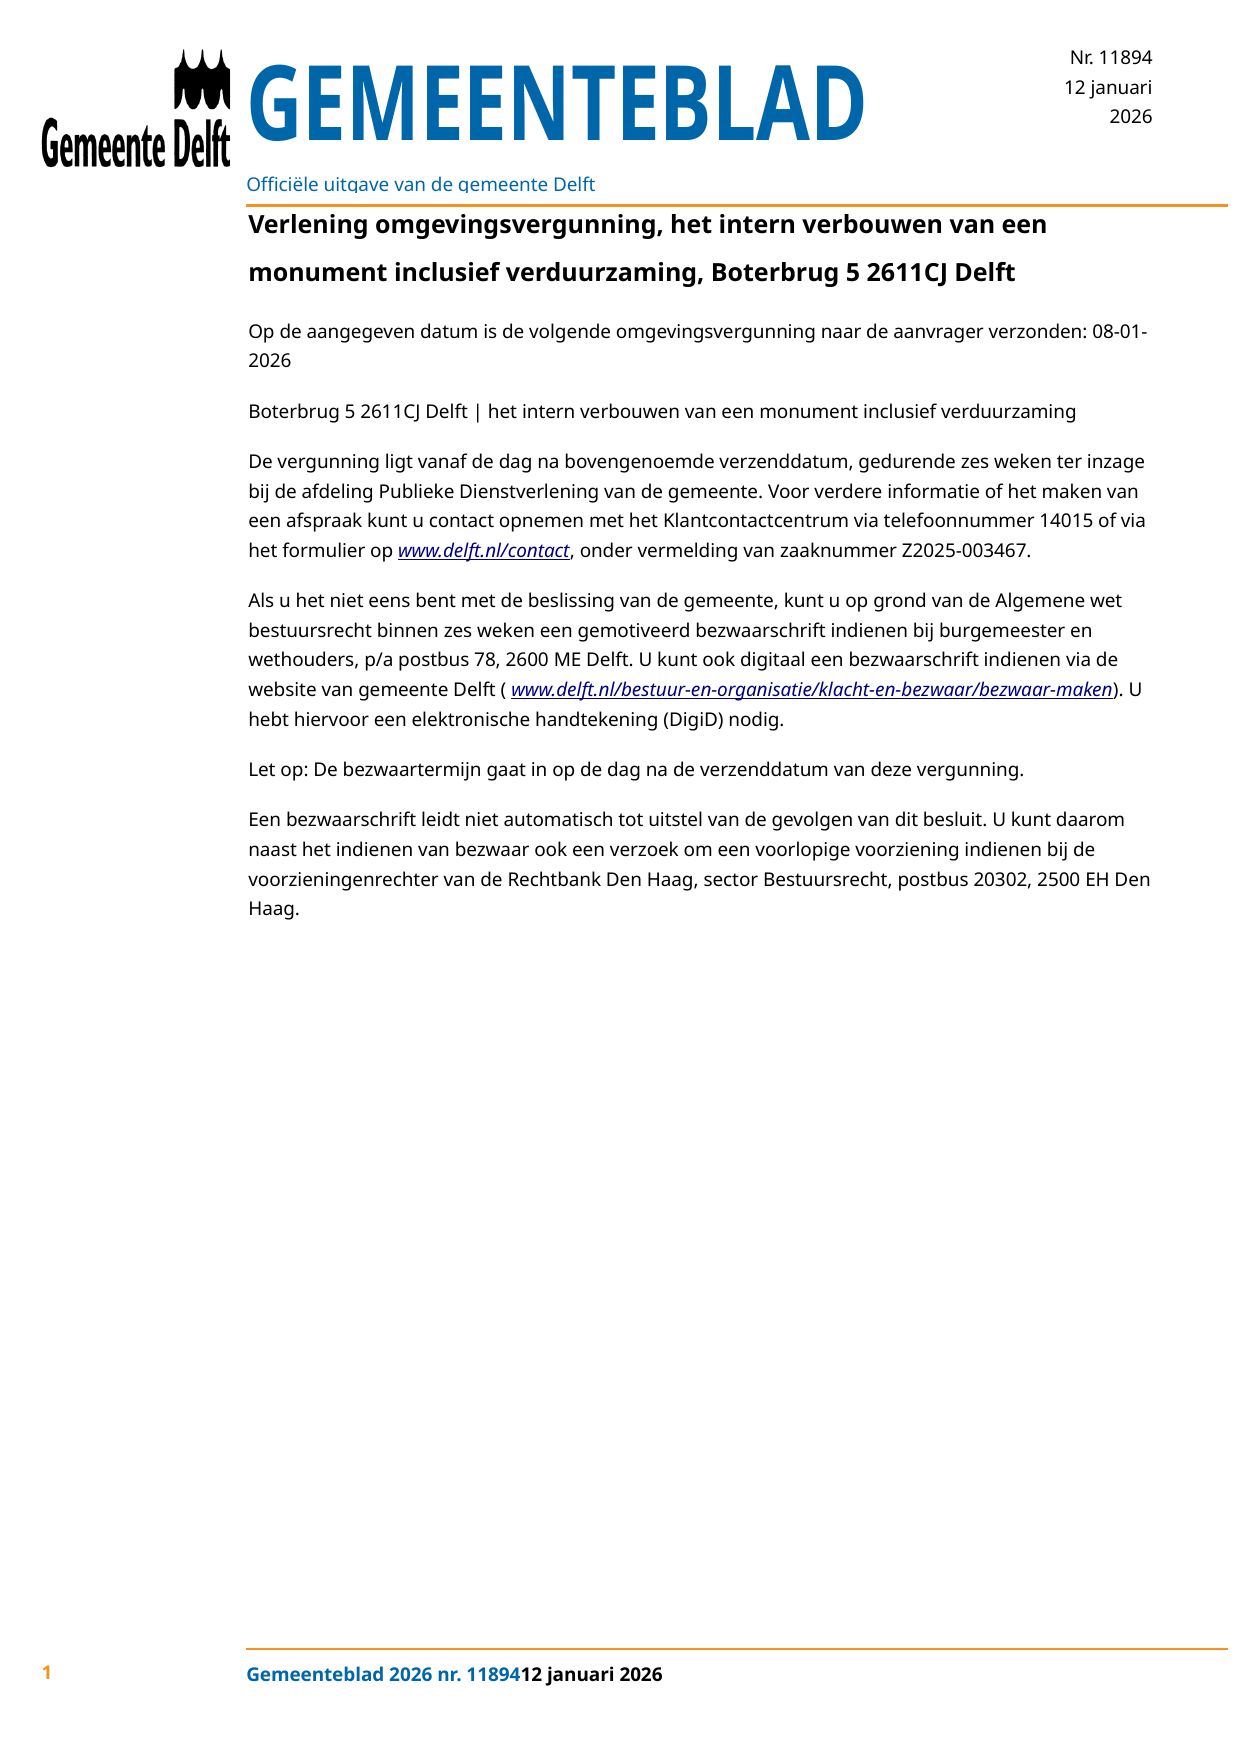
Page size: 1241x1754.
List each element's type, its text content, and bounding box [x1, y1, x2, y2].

picture [41, 47, 231, 172]
text De vergunning ligt vanaf de dag na bovengenoemde verzenddatum, gedurende zes weken ter inzage bij de afdeling Publieke Dienstverlening van de gemeente. Voor verdere informatie of het maken van een afspraak kunt u contact opnemen met het Klantcontactcentrum via telefoonnummer 14015 of via het formulier op www.delft.nl/contact, onder vermelding van zaaknummer Z2025-003467. [248, 448, 1152, 563]
text Verlening omgevingsvergunning, het intern verbouwen van een monument inclusief verduurzaming, Boterbrug 5 2611CJ Delft [248, 207, 1152, 288]
text Op de aangegeven datum is de volgende omgevingsvergunning naar de aanvrager verzonden: 08-01-2026 [248, 318, 1152, 373]
text Boterbrug 5 2611CJ Delft | het intern verbouwen van een monument inclusief verduurzaming [248, 398, 1152, 424]
text Een bezwaarschrift leidt niet automatisch tot uitstel van de gevolgen van dit besluit. U kunt daarom naast het indienen van bezwaar ook een verzoek om een voorlopige voorziening indienen bij de voorzieningenrechter van de Rechtbank Den Haag, sector Bestuursrecht, postbus 20302, 2500 EH Den Haag. [248, 807, 1152, 921]
text Als u het niet eens bent met de beslissing van de gemeente, kunt u op grond van de Algemene wet bestuursrecht binnen zes weken een gemotiveerd bezwaarschrift indienen bij burgemeester en wethouders, p/a postbus 78, 2600 ME Delft. U kunt ook digitaal een bezwaarschrift indienen via de website van gemeente Delft ( www.delft.nl/bestuur-en-organisatie/klacht-en-bezwaar/bezwaar-maken). U hebt hiervoor een elektronische handtekening (DigiD) nodig. [248, 587, 1152, 732]
text Let op: De bezwaartermijn gaat in op de dag na de verzenddatum van deze vergunning. [248, 756, 1152, 782]
